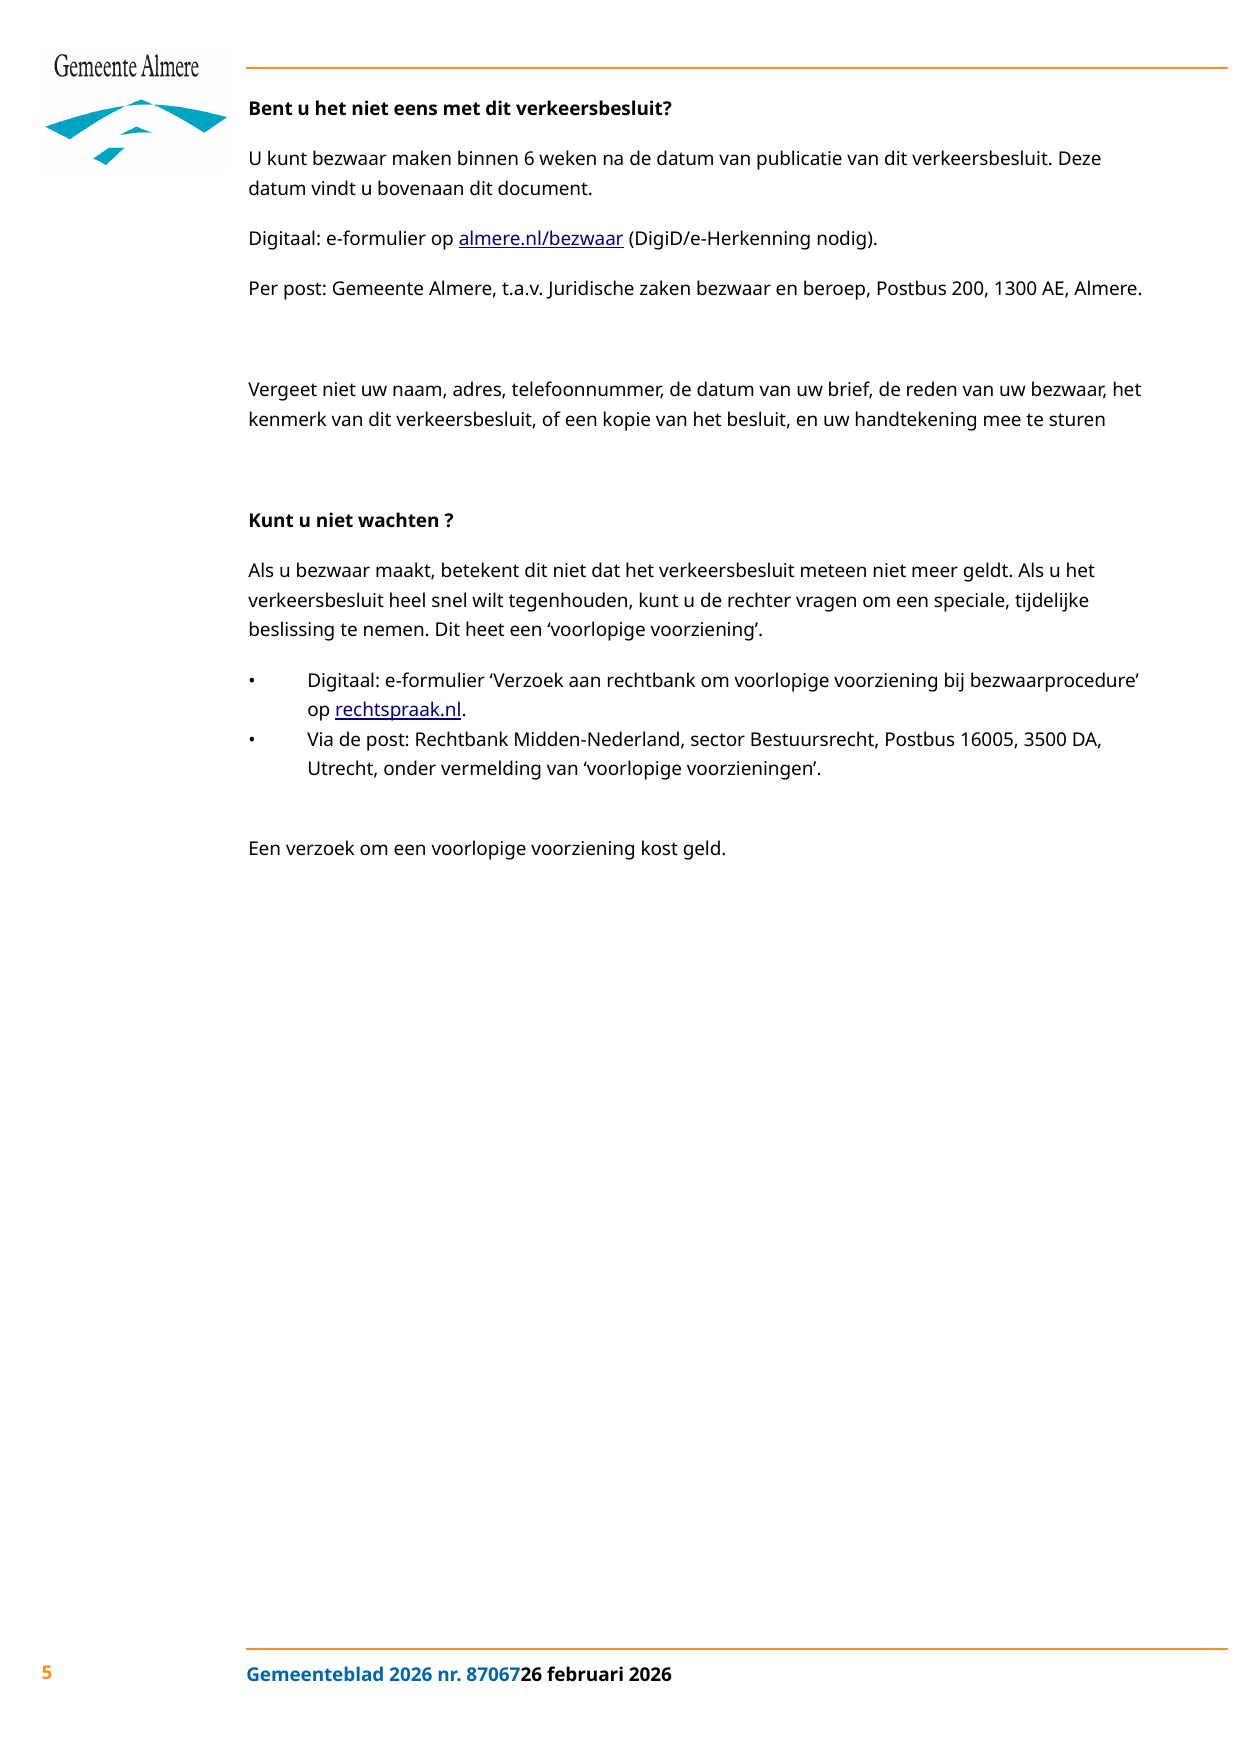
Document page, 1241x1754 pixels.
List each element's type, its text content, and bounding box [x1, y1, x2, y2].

list Via de post: Rechtbank Midden-Nederland, sector Bestuursrecht, Postbus 16005, 3500 DA, Utrecht, onder vermelding van ‘voorlopige voorzieningen’. [248, 726, 1152, 781]
text Per post: Gemeente Almere, t.a.v. Juridische zaken bezwaar en beroep, Postbus 200, 1300 AE, Almere. [248, 276, 1152, 301]
text Digitaal: e-formulier op almere.nl/bezwaar (DigiD/e-Herkenning nodig). [248, 225, 1152, 251]
list Digitaal: e-formulier ‘Verzoek aan rechtbank om voorlopige voorziening bij bezwaarprocedure’ op rechtspraak.nl. [248, 667, 1152, 722]
text Als u bezwaar maakt, betekent dit niet dat het verkeersbesluit meteen niet meer geldt. Als u het verkeersbesluit heel snel wilt tegenhouden, kunt u de rechter vragen om een speciale, tijdelijke beslissing te nemen. Dit heet een ‘voorlopige voorziening’. [248, 557, 1152, 642]
text Bent u het niet eens met dit verkeersbesluit? [248, 95, 1152, 121]
text U kunt bezwaar maken binnen 6 weken na de datum van publicatie van dit verkeersbesluit. Deze datum vindt u bovenaan dit document. [248, 145, 1152, 201]
text Kunt u niet wachten ? [248, 507, 1152, 533]
text Een verzoek om een voorlopige voorziening kost geld. [248, 836, 1152, 861]
picture [41, 47, 231, 172]
text Vergeet niet uw naam, adres, telefoonnummer, de datum van uw brief, de reden van uw bezwaar, het kenmerk van dit verkeersbesluit, of een kopie van het besluit, en uw handtekening mee te sturen [248, 376, 1152, 432]
